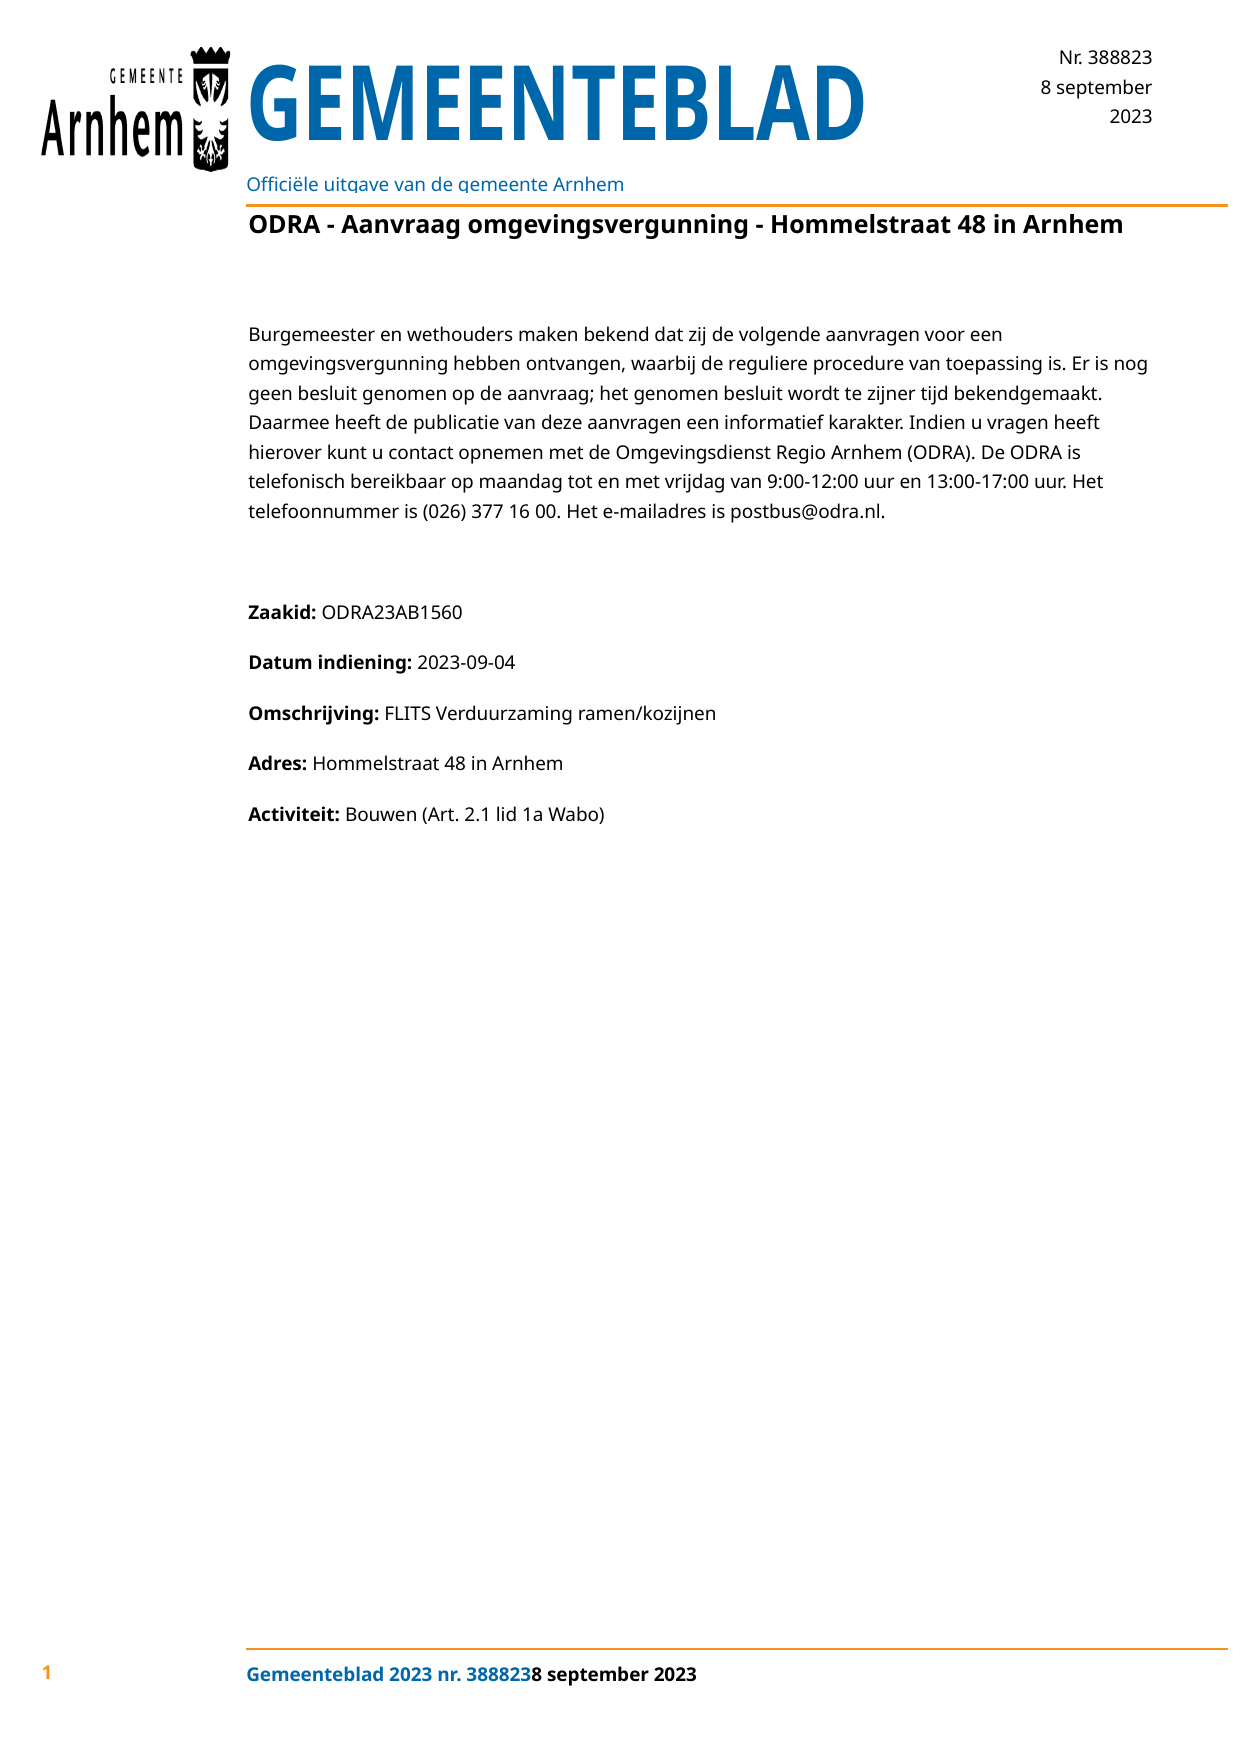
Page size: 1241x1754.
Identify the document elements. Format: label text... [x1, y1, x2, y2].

text Activiteit: Bouwen (Art. 2.1 lid 1a Wabo) [248, 801, 1152, 826]
text Omschrijving: FLITS Verduurzaming ramen/kozijnen [248, 700, 1152, 726]
picture [41, 47, 231, 172]
text Burgemeester en wethouders maken bekend dat zij de volgende aanvragen voor een omgevingsvergunning hebben ontvangen, waarbij de reguliere procedure van toepassing is. Er is nog geen besluit genomen op de aanvraag; het genomen besluit wordt te zijner tijd bekendgemaakt. Daarmee heeft de publicatie van deze aanvragen een informatief karakter. Indien u vragen heeft hierover kunt u contact opnemen met de Omgevingsdienst Regio Arnhem (ODRA). De ODRA is telefonisch bereikbaar op maandag tot en met vrijdag van 9:00-12:00 uur en 13:00-17:00 uur. Het telefoonnummer is (026) 377 16 00. Het e-mailadres is postbus@odra.nl. [248, 321, 1152, 524]
text ODRA - Aanvraag omgevingsvergunning - Hommelstraat 48 in Arnhem [248, 207, 1152, 241]
text Zaakid: ODRA23AB1560 [248, 599, 1152, 625]
text Adres: Hommelstraat 48 in Arnhem [248, 750, 1152, 776]
text Datum indiening: 2023-09-04 [248, 649, 1152, 675]
